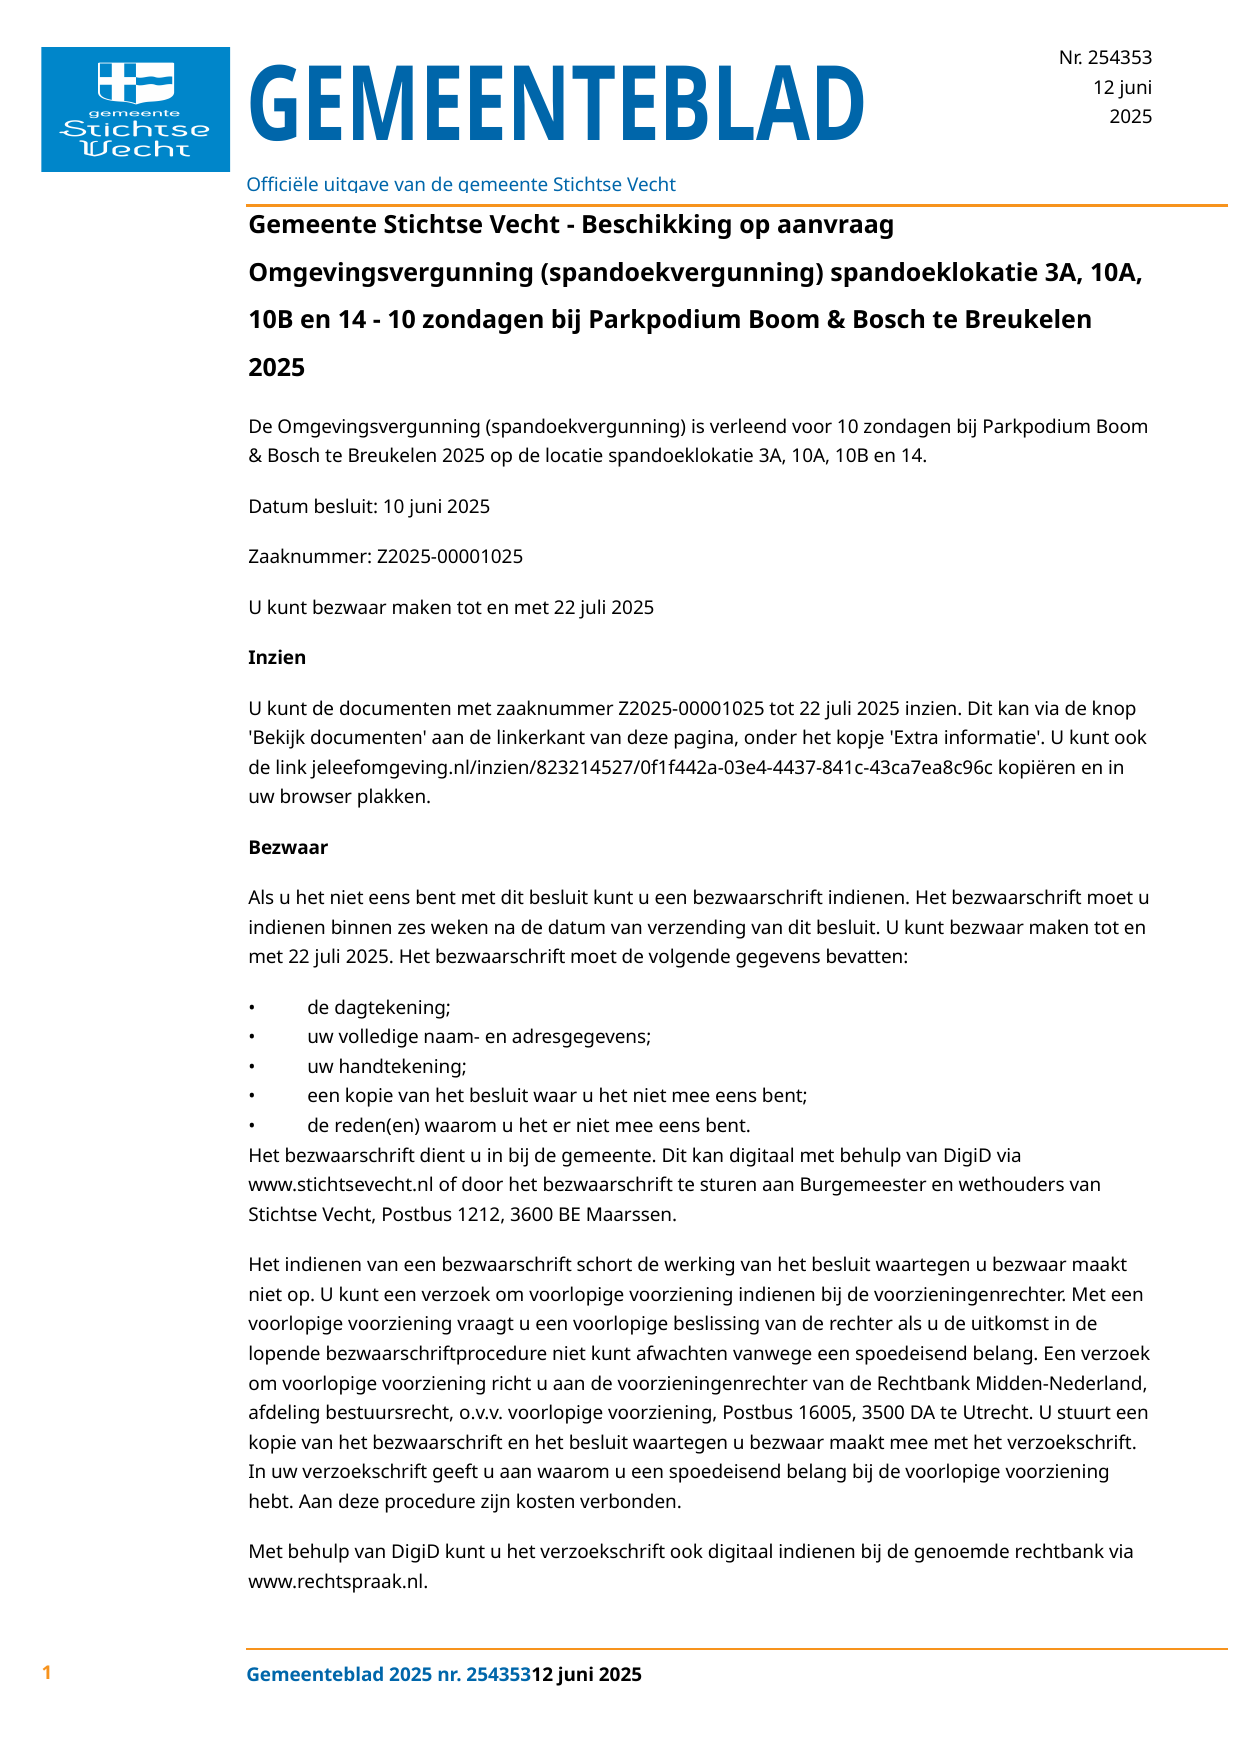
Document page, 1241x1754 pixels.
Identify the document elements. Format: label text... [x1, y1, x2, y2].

text Het bezwaarschrift dient u in bij de gemeente. Dit kan digitaal met behulp van DigiD via www.stichtsevecht.nl of door het bezwaarschrift te sturen aan Burgemeester en wethouders van Stichtse Vecht, Postbus 1212, 3600 BE Maarssen. [248, 1142, 1152, 1227]
list de reden(en) waarom u het er niet mee eens bent. [248, 1112, 1152, 1138]
text De Omgevingsvergunning (spandoekvergunning) is verleend voor 10 zondagen bij Parkpodium Boom & Bosch te Breukelen 2025 op de locatie spandoeklokatie 3A, 10A, 10B en 14. [248, 413, 1152, 468]
text Zaaknummer: Z2025-00001025 [248, 543, 1152, 569]
picture [99, 63, 135, 101]
text Bezwaar [248, 834, 1152, 860]
text U kunt de documenten met zaaknummer Z2025-00001025 tot 22 juli 2025 inzien. Dit kan via de knop 'Bekijk documenten' aan de linkerkant van deze pagina, onder het kopje 'Extra informatie'. U kunt ook de link jeleefomgeving.nl/inzien/823214527/0f1f442a-03e4-4437-841c-43ca7ea8c96c kopiëren en in uw browser plakken. [248, 695, 1152, 809]
text Inzien [248, 644, 1152, 670]
list uw volledige naam- en adresgegevens; [248, 1023, 1152, 1049]
list de dagtekening; [248, 994, 1152, 1020]
text Gemeente Stichtse Vecht - Beschikking op aanvraag Omgevingsvergunning (spandoekvergunning) spandoeklokatie 3A, 10A, 10B en 14 - 10 zondagen bij Parkpodium Boom & Bosch te Breukelen 2025 [248, 207, 1152, 384]
text Datum besluit: 10 juni 2025 [248, 493, 1152, 519]
text Als u het niet eens bent met dit besluit kunt u een bezwaarschrift indienen. Het bezwaarschrift moet u indienen binnen zes weken na de datum van verzending van dit besluit. U kunt bezwaar maken tot en met 22 juli 2025. Het bezwaarschrift moet de volgende gegevens bevatten: [248, 884, 1152, 969]
text U kunt bezwaar maken tot en met 22 juli 2025 [248, 594, 1152, 620]
text Het indienen van een bezwaarschrift schort de werking van het besluit waartegen u bezwaar maakt niet op. U kunt een verzoek om voorlopige voorziening indienen bij de voorzieningenrechter. Met een voorlopige voorziening vraagt u een voorlopige beslissing van de rechter als u de uitkomst in de lopende bezwaarschriftprocedure niet kunt afwachten vanwege een spoedeisend belang. Een verzoek om voorlopige voorziening richt u aan de voorzieningenrechter van de Rechtbank Midden-Nederland, afdeling bestuursrecht, o.v.v. voorlopige voorziening, Postbus 16005, 3500 DA te Utrecht. U stuurt een kopie van het bezwaarschrift en het besluit waartegen u bezwaar maakt mee met het verzoekschrift. In uw verzoekschrift geeft u aan waarom u een spoedeisend belang bij de voorlopige voorziening hebt. Aan deze procedure zijn kosten verbonden. [248, 1251, 1152, 1514]
picture [137, 63, 174, 103]
list een kopie van het besluit waar u het niet mee eens bent; [248, 1083, 1152, 1108]
text Met behulp van DigiD kunt u het verzoekschrift ook digitaal indienen bij de genoemde rechtbank via www.rechtspraak.nl. [248, 1538, 1152, 1594]
list uw handtekening; [248, 1053, 1152, 1079]
